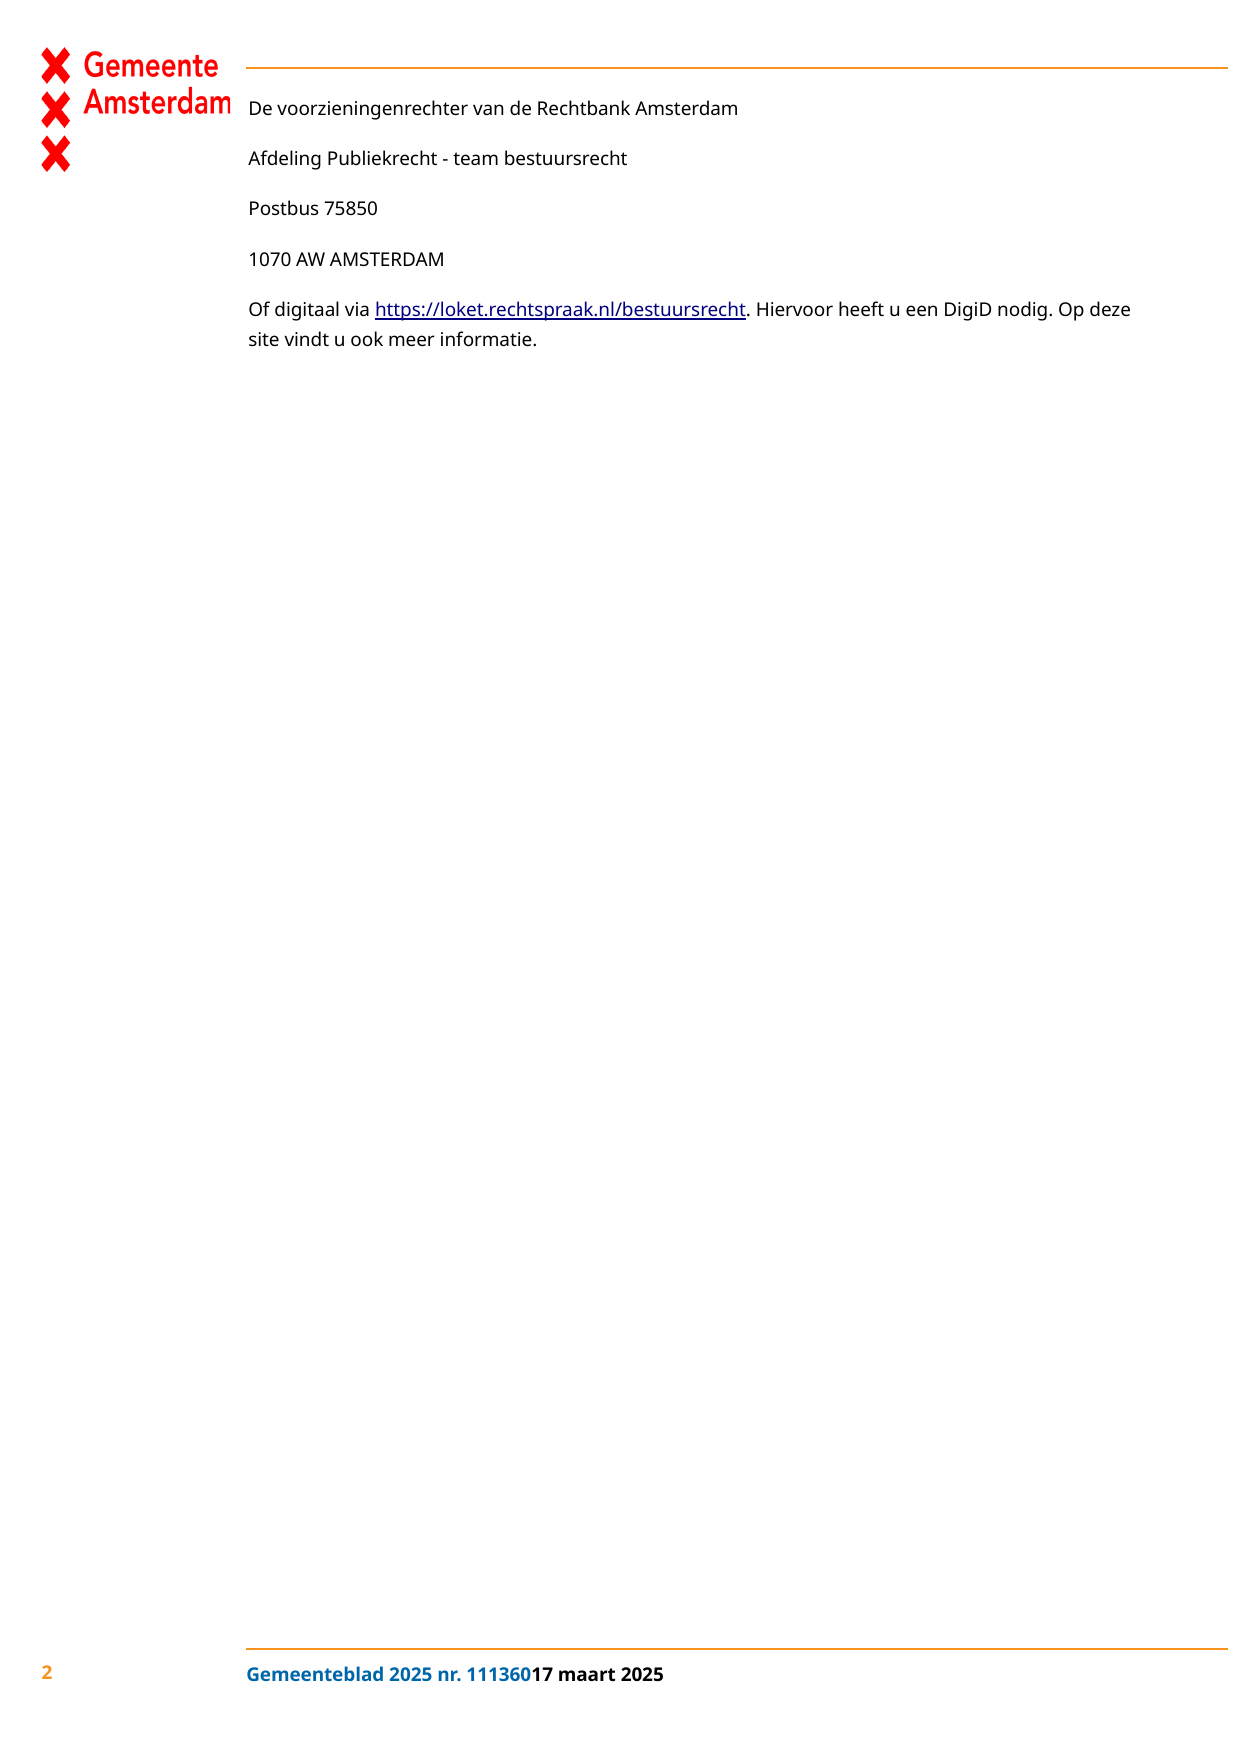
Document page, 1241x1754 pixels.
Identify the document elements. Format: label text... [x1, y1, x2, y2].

text Postbus 75850 [248, 196, 1152, 221]
text Afdeling Publiekrecht - team bestuursrecht [248, 145, 1152, 171]
picture [41, 47, 231, 172]
text Of digitaal via https://loket.rechtspraak.nl/bestuursrecht. Hiervoor heeft u een DigiD nodig. Op deze site vindt u ook meer informatie. [248, 296, 1152, 352]
text 1070 AW AMSTERDAM [248, 246, 1152, 272]
text De voorzieningenrechter van de Rechtbank Amsterdam [248, 95, 1152, 121]
